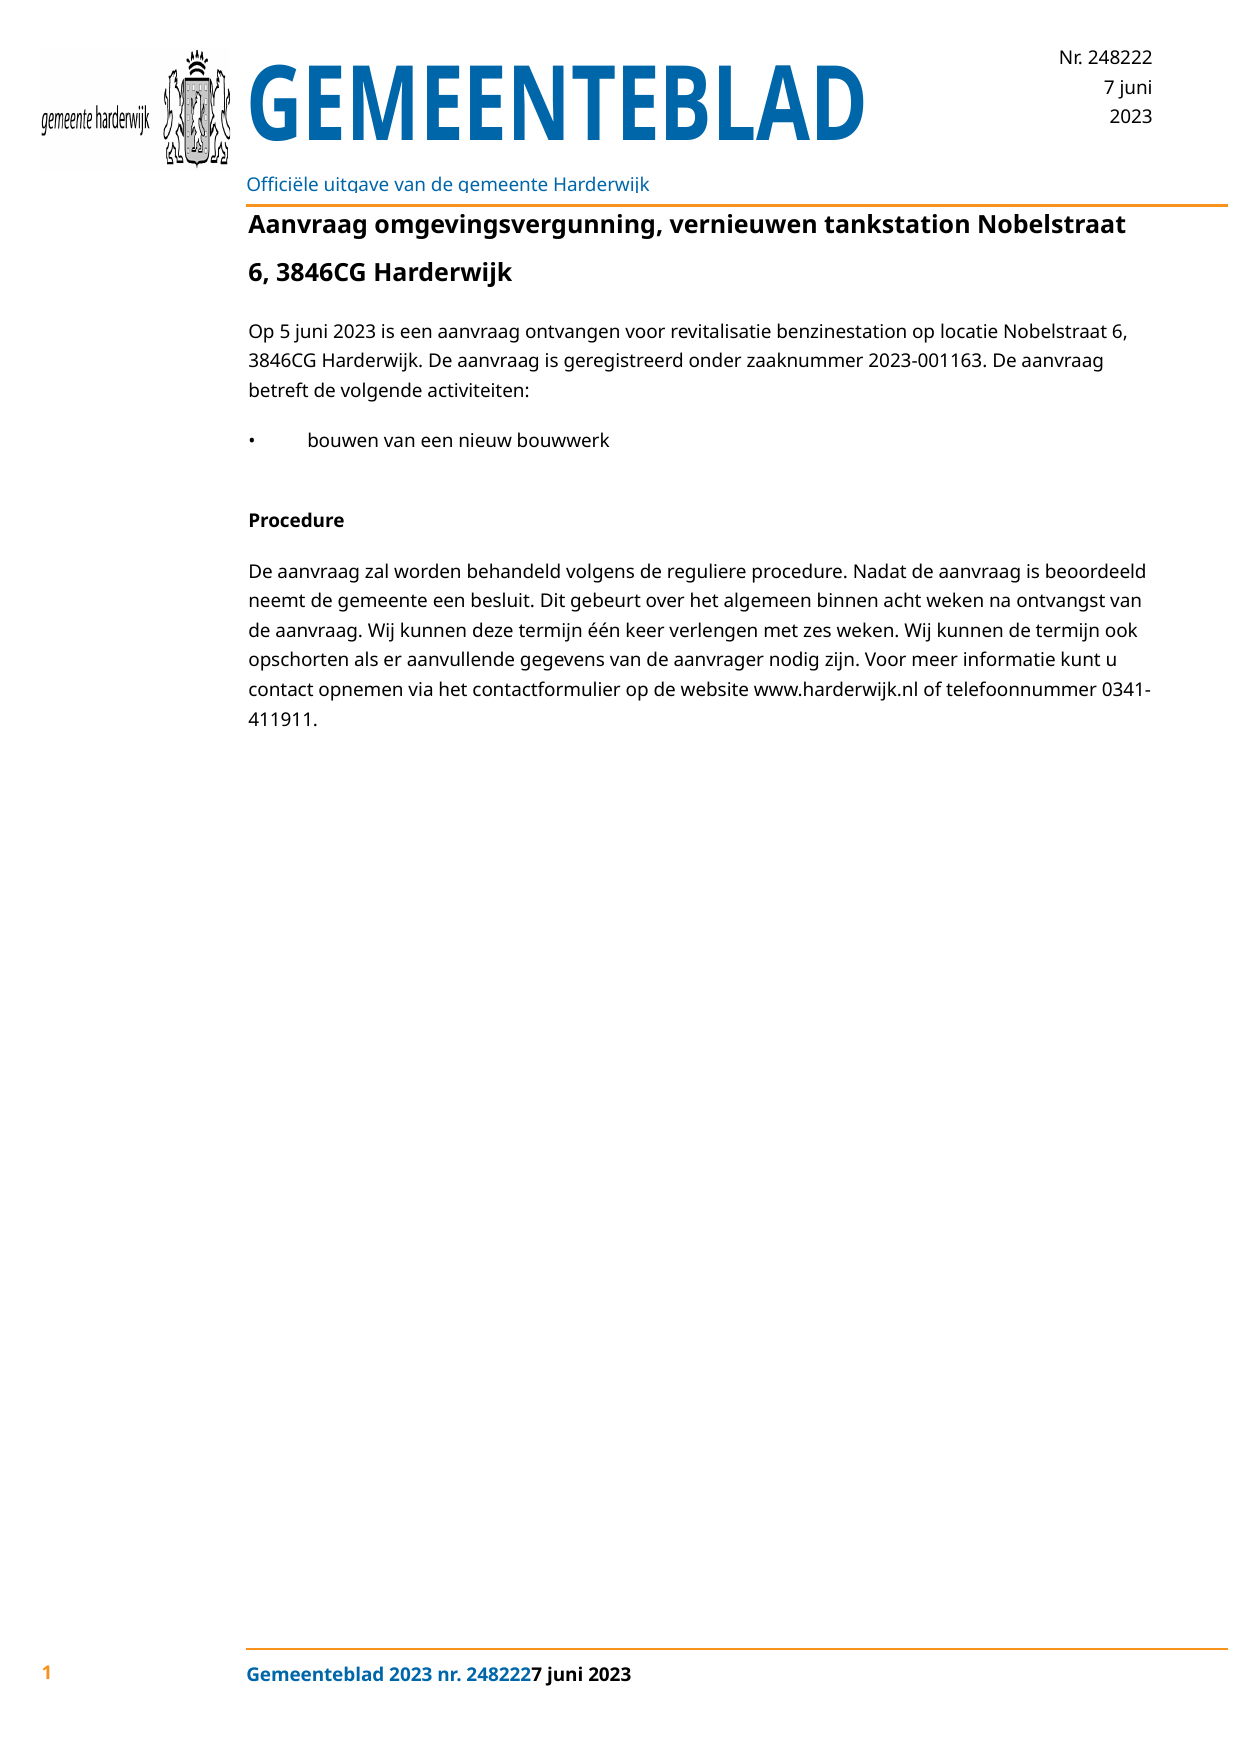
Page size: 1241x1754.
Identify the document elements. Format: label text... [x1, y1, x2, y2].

text Op 5 juni 2023 is een aanvraag ontvangen voor revitalisatie benzinestation op locatie Nobelstraat 6, 3846CG Harderwijk. De aanvraag is geregistreerd onder zaaknummer 2023-001163. De aanvraag betreft de volgende activiteiten: [248, 318, 1152, 403]
text De aanvraag zal worden behandeld volgens de reguliere procedure. Nadat de aanvraag is beoordeeld neemt de gemeente een besluit. Dit gebeurt over het algemeen binnen acht weken na ontvangst van de aanvraag. Wij kunnen deze termijn één keer verlengen met zes weken. Wij kunnen de termijn ook opschorten als er aanvullende gegevens van de aanvrager nodig zijn. Voor meer informatie kunt u contact opnemen via het contactformulier op de website www.harderwijk.nl of telefoonnummer 0341-411911. [248, 558, 1152, 732]
list bouwen van een nieuw bouwwerk [248, 427, 1152, 453]
text Procedure [248, 507, 1152, 533]
text Aanvraag omgevingsvergunning, vernieuwen tankstation Nobelstraat 6, 3846CG Harderwijk [248, 207, 1152, 288]
picture [41, 47, 231, 172]
